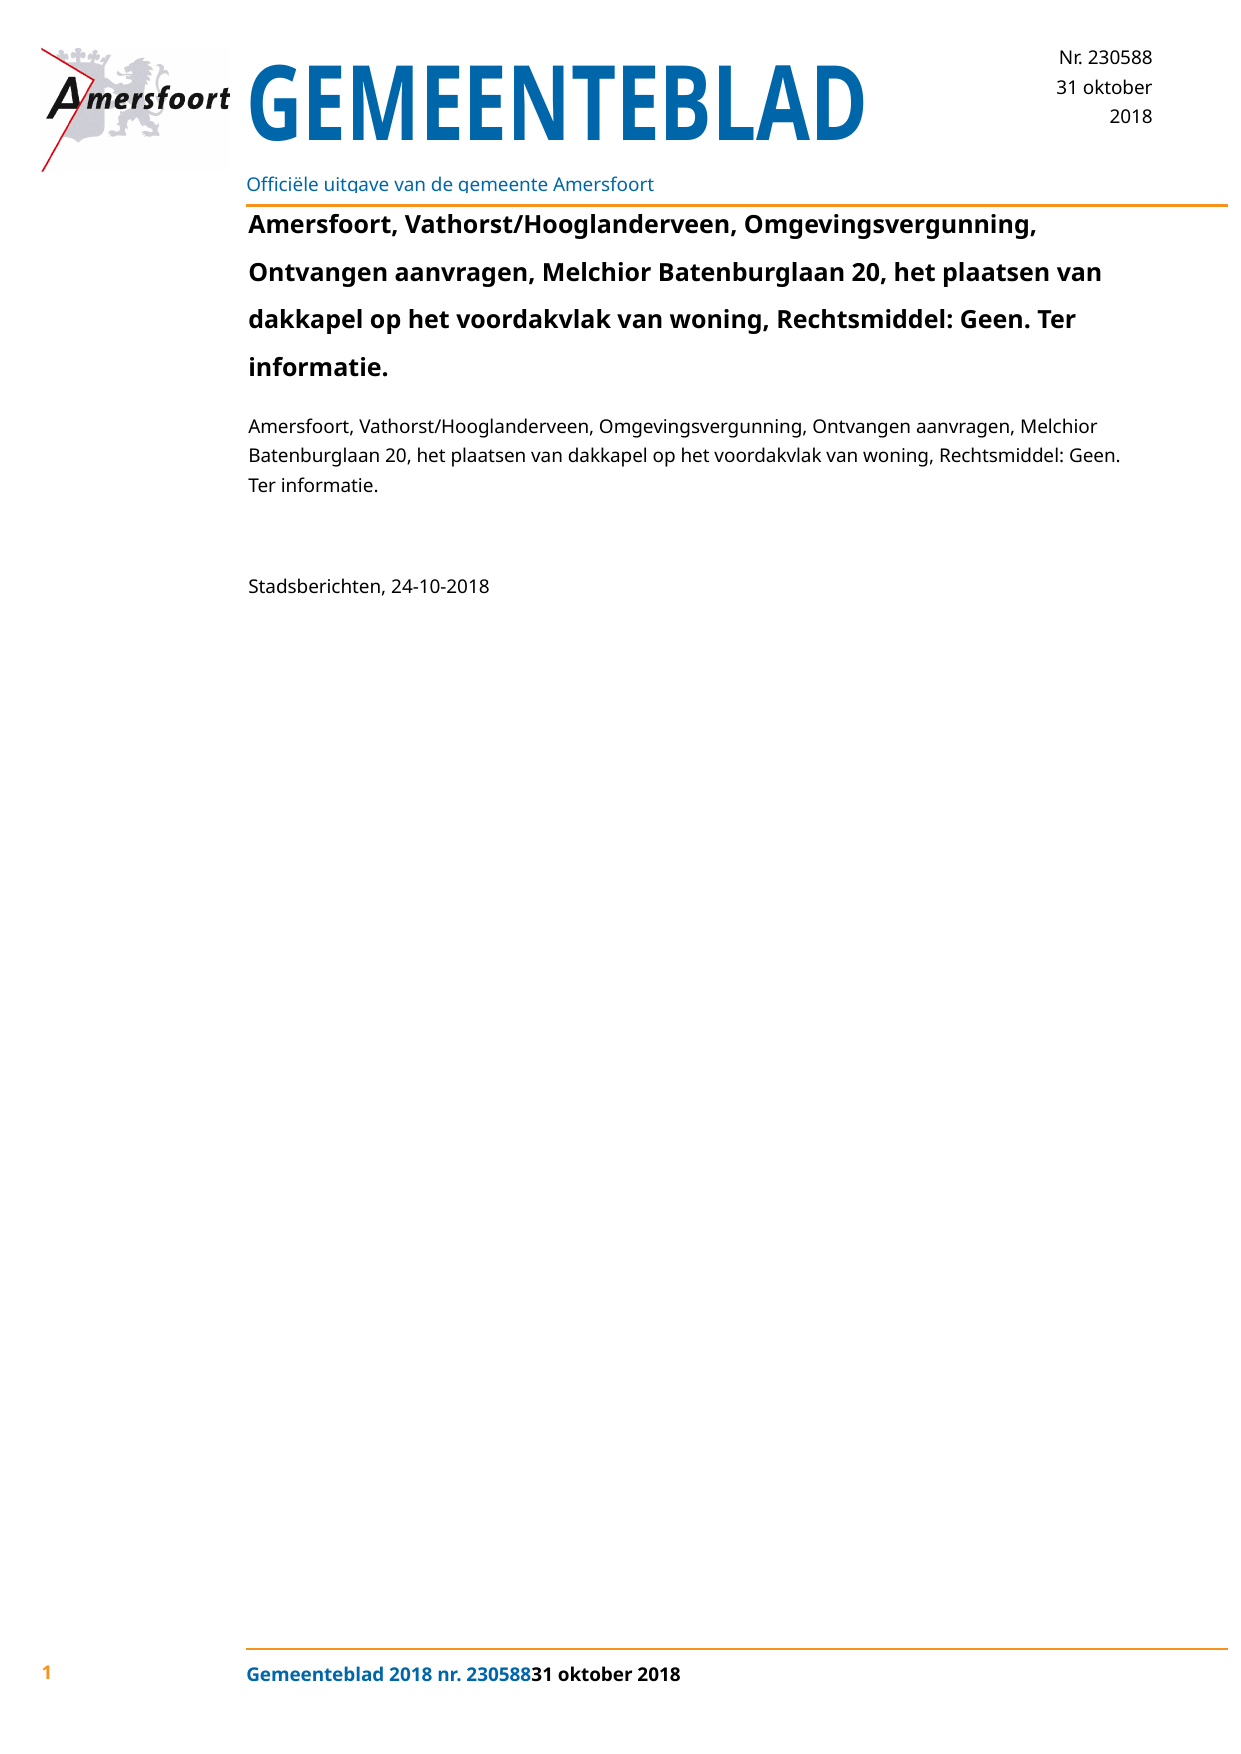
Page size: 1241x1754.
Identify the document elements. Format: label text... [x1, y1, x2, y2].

text Amersfoort, Vathorst/Hooglanderveen, Omgevingsvergunning, Ontvangen aanvragen, Melchior Batenburglaan 20, het plaatsen van dakkapel op het voordakvlak van woning, Rechtsmiddel: Geen. Ter informatie. [248, 207, 1152, 384]
picture [41, 47, 231, 172]
text Amersfoort, Vathorst/Hooglanderveen, Omgevingsvergunning, Ontvangen aanvragen, Melchior Batenburglaan 20, het plaatsen van dakkapel op het voordakvlak van woning, Rechtsmiddel: Geen. Ter informatie. [248, 413, 1152, 498]
text Stadsberichten, 24-10-2018 [248, 573, 1152, 599]
